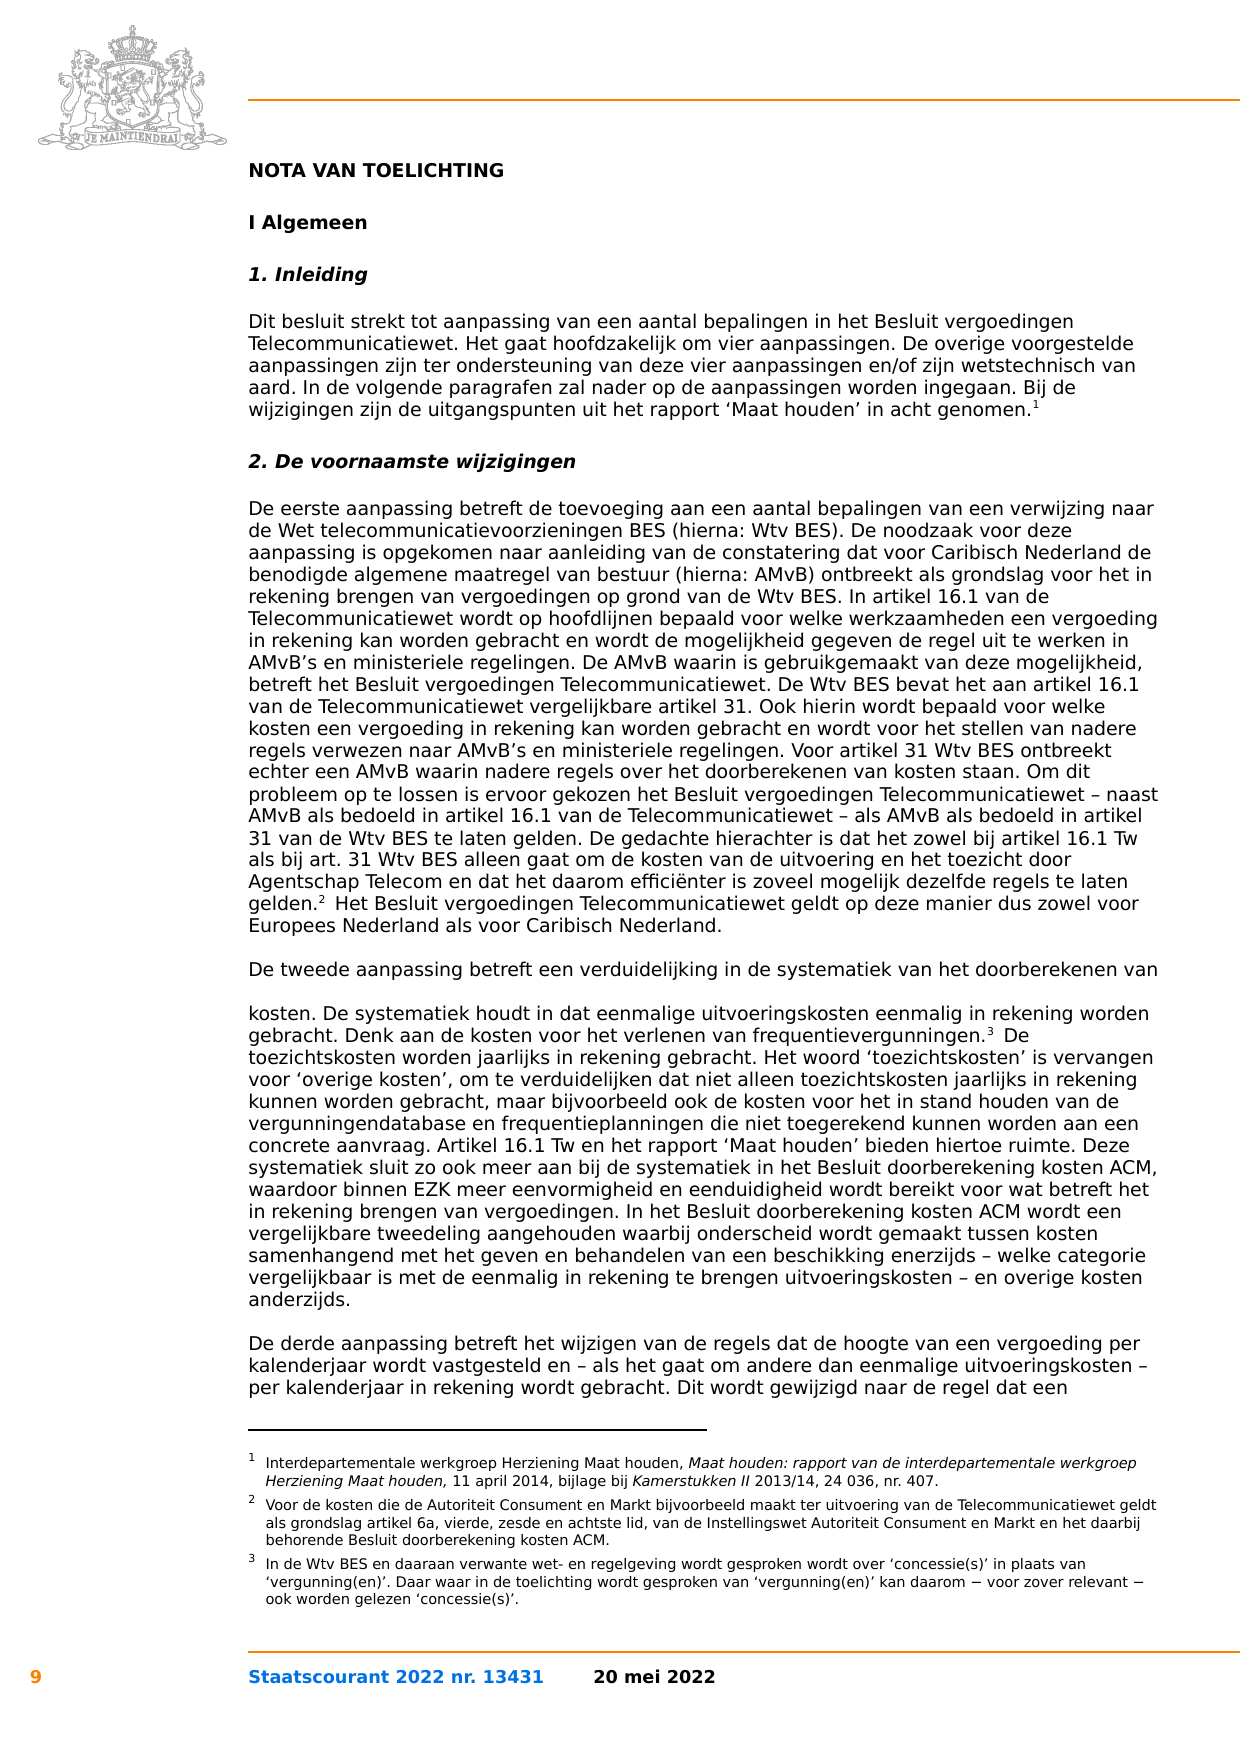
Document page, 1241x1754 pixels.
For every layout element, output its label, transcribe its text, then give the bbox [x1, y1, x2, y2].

text Voor de kosten die de Autoriteit Consument en Markt bijvoorbeeld maakt ter uitvoering van de Telecommunicatiewet geldt als grondslag artikel 6a, vierde, zesde en achtste lid, van de Instellingswet Autoriteit Consument en Markt en het daarbij behorende Besluit doorberekening kosten ACM. [248, 1493, 1163, 1549]
text De eerste aanpassing betreft de toevoeging aan een aantal bepalingen van een verwijzing naar de Wet telecommunicatievoorzieningen BES (hierna: Wtv BES). De noodzaak voor deze aanpassing is opgekomen naar aanleiding van de constatering dat voor Caribisch Nederland de benodigde algemene maatregel van bestuur (hierna: AMvB) ontbreekt als grondslag voor het in rekening brengen van vergoedingen op grond van de Wtv BES. In artikel 16.1 van de Telecommunicatiewet wordt op hoofdlijnen bepaald voor welke werkzaamheden een vergoeding in rekening kan worden gebracht en wordt de mogelijkheid gegeven de regel uit te werken in AMvB’s en ministeriele regelingen. De AMvB waarin is gebruikgemaakt van deze mogelijkheid, betreft het Besluit vergoedingen Telecommunicatiewet. De Wtv BES bevat het aan artikel 16.1 van de Telecommunicatiewet vergelijkbare artikel 31. Ook hierin wordt bepaald voor welke kosten een vergoeding in rekening kan worden gebracht en wordt voor het stellen van nadere regels verwezen naar AMvB’s en ministeriele regelingen. Voor artikel 31 Wtv BES ontbreekt echter een AMvB waarin nadere regels over het doorberekenen van kosten staan. Om dit probleem op te lossen is ervoor gekozen het Besluit vergoedingen Telecommunicatiewet – naast AMvB als bedoeld in artikel 16.1 van de Telecommunicatiewet – als AMvB als bedoeld in artikel 31 van de Wtv BES te laten gelden. De gedachte hierachter is dat het zowel bij artikel 16.1 Tw als bij art. 31 Wtv BES alleen gaat om de kosten van de uitvoering en het toezicht door Agentschap Telecom en dat het daarom efficiënter is zoveel mogelijk dezelfde regels te laten gelden. Het Besluit vergoedingen Telecommunicatiewet geldt op deze manier dus zowel voor Europees Nederland als voor Caribisch Nederland. [248, 498, 1163, 937]
picture [38, 25, 227, 150]
text De derde aanpassing betreft het wijzigen van de regels dat de hoogte van een vergoeding per kalenderjaar wordt vastgesteld en – als het gaat om andere dan eenmalige uitvoeringskosten – per kalenderjaar in rekening wordt gebracht. Dit wordt gewijzigd naar de regel dat een [248, 1333, 1163, 1398]
subtitle I Algemeen [248, 212, 1163, 234]
text kosten. De systematiek houdt in dat eenmalige uitvoeringskosten eenmalig in rekening worden gebracht. Denk aan de kosten voor het verlenen van frequentievergunningen. De toezichtskosten worden jaarlijks in rekening gebracht. Het woord ‘toezichtskosten’ is vervangen voor ‘overige kosten’, om te verduidelijken dat niet alleen toezichtskosten jaarlijks in rekening kunnen worden gebracht, maar bijvoorbeeld ook de kosten voor het in stand houden van de vergunningendatabase en frequentieplanningen die niet toegerekend kunnen worden aan een concrete aanvraag. Artikel 16.1 Tw en het rapport ‘Maat houden’ bieden hiertoe ruimte. Deze systematiek sluit zo ook meer aan bij de systematiek in het Besluit doorberekening kosten ACM, waardoor binnen EZK meer eenvormigheid en eenduidigheid wordt bereikt voor wat betreft het in rekening brengen van vergoedingen. In het Besluit doorberekening kosten ACM wordt een vergelijkbare tweedeling aangehouden waarbij onderscheid wordt gemaakt tussen kosten samenhangend met het geven en behandelen van een beschikking enerzijds – welke categorie vergelijkbaar is met de eenmalig in rekening te brengen uitvoeringskosten – en overige kosten anderzijds. [248, 1003, 1163, 1311]
text Dit besluit strekt tot aanpassing van een aantal bepalingen in het Besluit vergoedingen Telecommunicatiewet. Het gaat hoofdzakelijk om vier aanpassingen. De overige voorgestelde aanpassingen zijn ter ondersteuning van deze vier aanpassingen en/of zijn wetstechnisch van aard. In de volgende paragrafen zal nader op de aanpassingen worden ingegaan. Bij de wijzigingen zijn de uitgangspunten uit het rapport ‘Maat houden’ in acht genomen. [248, 311, 1163, 421]
subtitle 1. Inleiding [248, 264, 1163, 286]
text Interdepartementale werkgroep Herziening Maat houden, Maat houden: rapport van de interdepartementale werkgroep Herziening Maat houden, 11 april 2014, bijlage bij Kamerstukken II 2013/14, 24 036, nr. 407. [248, 1451, 1163, 1490]
text In de Wtv BES en daaraan verwante wet- en regelgeving wordt gesproken wordt over ‘concessie(s)’ in plaats van ‘vergunning(en)’. Daar waar in de toelichting wordt gesproken van ‘vergunning(en)’ kan daarom − voor zover relevant − ook worden gelezen ‘concessie(s)’. [248, 1552, 1163, 1608]
subtitle 2. De voornaamste wijzigingen [248, 451, 1163, 473]
text De tweede aanpassing betreft een verduidelijking in de systematiek van het doorberekenen van [248, 959, 1163, 981]
subtitle NOTA VAN TOELICHTING [248, 160, 1163, 182]
